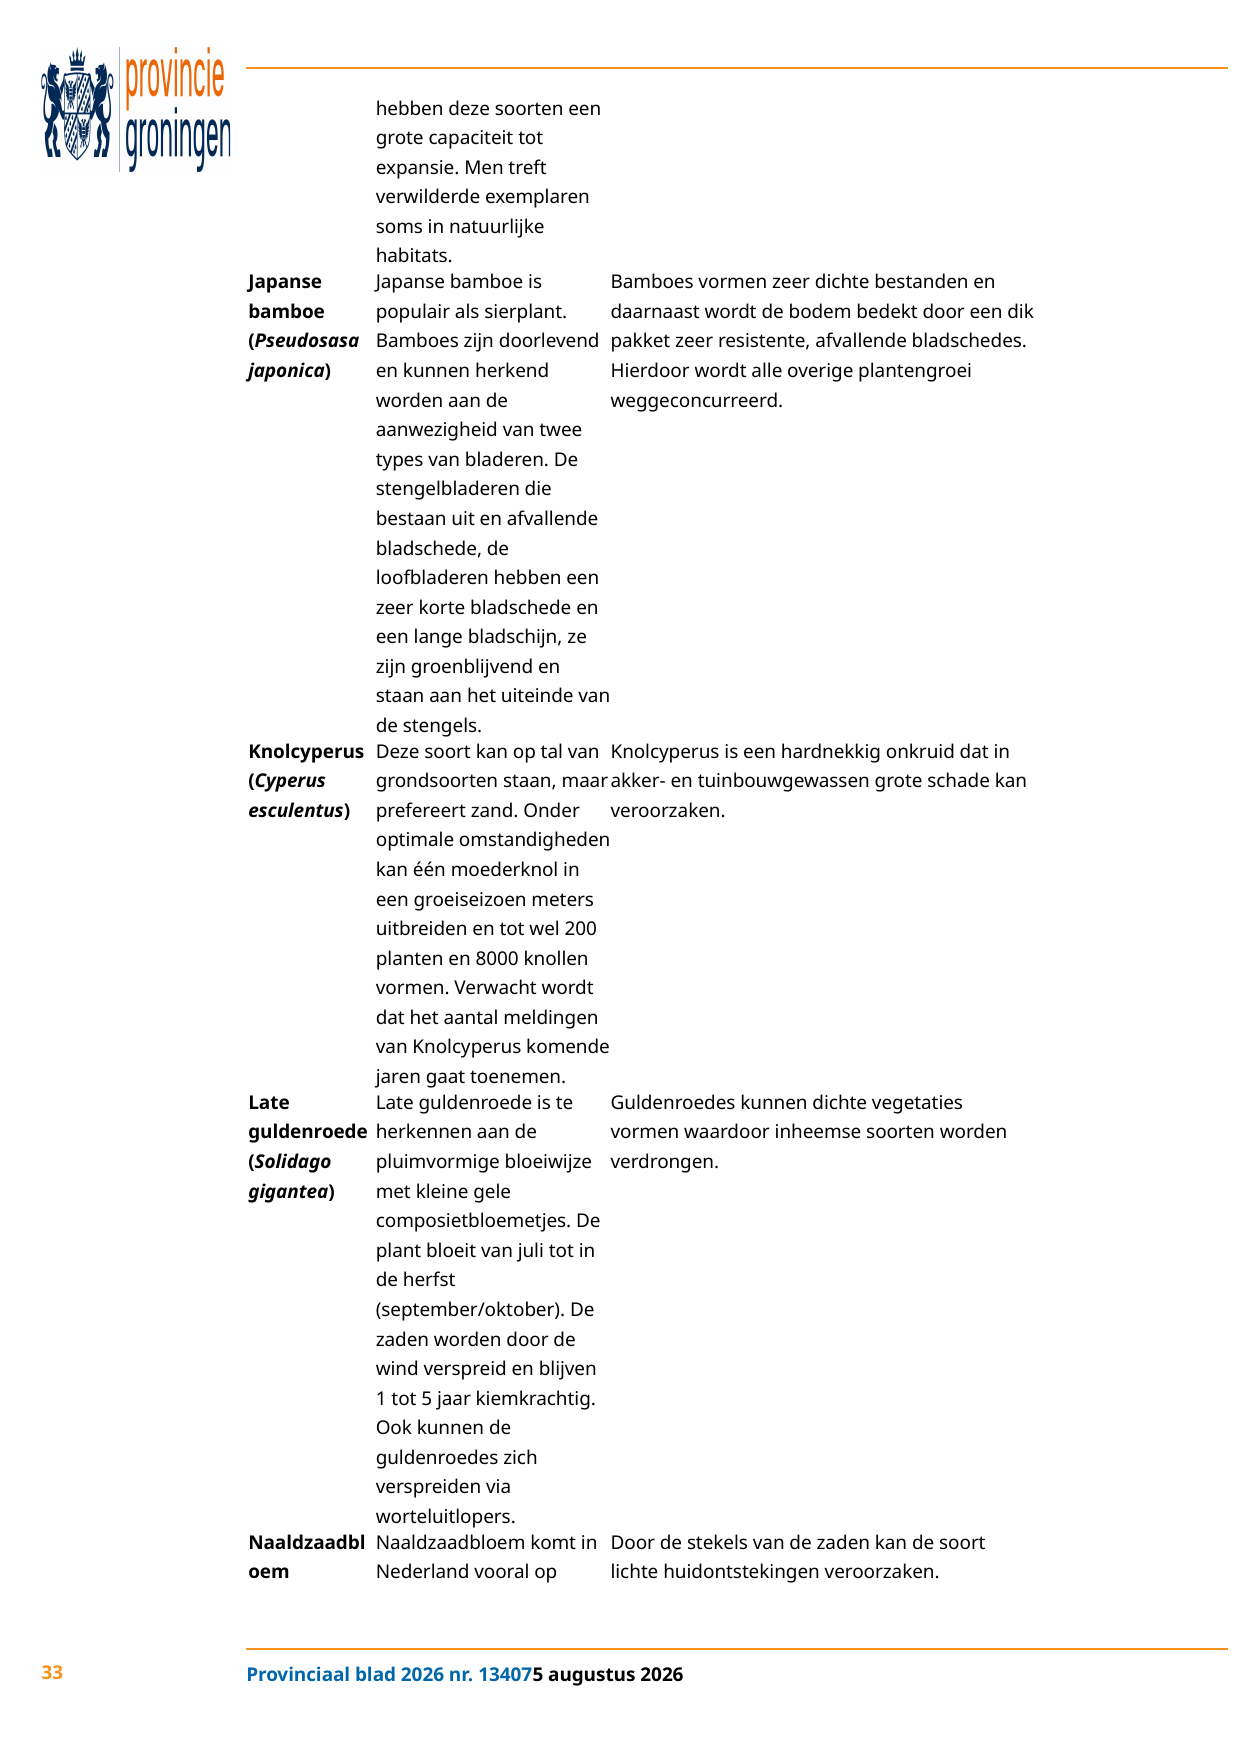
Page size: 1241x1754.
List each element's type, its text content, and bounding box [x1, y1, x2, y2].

table_cell hebben deze soorten een grote capaciteit tot expansie. Men treft verwilderde exemplaren soms in natuurlijke habitats. [376, 95, 610, 268]
table_cell [610, 95, 1034, 268]
table_cell Bamboes vormen zeer dichte bestanden en daarnaast wordt de bodem bedekt door een dik pakket zeer resistente, afvallende bladschedes. Hierdoor wordt alle overige plantengroei weggeconcurreerd. [610, 269, 1034, 738]
table_cell Guldenroedes kunnen dichte vegetaties vormen waardoor inheemse soorten worden verdrongen. [610, 1089, 1034, 1529]
table_cell Japanse bamboe is populair als sierplant. Bamboes zijn doorlevend en kunnen herkend worden aan de aanwezigheid van twee types van bladeren. De stengelbladeren die bestaan uit en afvallende bladschede, de loofbladeren hebben een zeer korte bladschede en een lange bladschijn, ze zijn groenblijvend en staan aan het uiteinde van de stengels. [376, 269, 610, 738]
table_cell [248, 95, 376, 268]
table_cell Naaldzaadbloem komt in Nederland vooral op [376, 1529, 610, 1584]
table_cell Deze soort kan op tal van grondsoorten staan, maar prefereert zand. Onder optimale omstandigheden kan één moederknol in een groeiseizoen meters uitbreiden en tot wel 200 planten en 8000 knollen vormen. Verwacht wordt dat het aantal meldingen van Knolcyperus komende jaren gaat toenemen. [376, 738, 610, 1089]
table_cell Late guldenroede (Solidago gigantea) [248, 1089, 376, 1529]
table_cell Japanse bamboe (Pseudosasa japonica) [248, 269, 376, 738]
table_cell Knolcyperus is een hardnekkig onkruid dat in akker- en tuinbouwgewassen grote schade kan veroorzaken. [610, 738, 1034, 1089]
table_cell Knolcyperus (Cyperus esculentus) [248, 738, 376, 1089]
table_cell Door de stekels van de zaden kan de soort lichte huidontstekingen veroorzaken. [610, 1529, 1034, 1584]
table_cell Naaldzaadbloem [248, 1529, 376, 1584]
picture [41, 47, 231, 172]
table_cell Late guldenroede is te herkennen aan de pluimvormige bloeiwijze met kleine gele composietbloemetjes. De plant bloeit van juli tot in de herfst (september/oktober). De zaden worden door de wind verspreid en blijven 1 tot 5 jaar kiemkrachtig. Ook kunnen de guldenroedes zich verspreiden via worteluitlopers. [376, 1089, 610, 1529]
